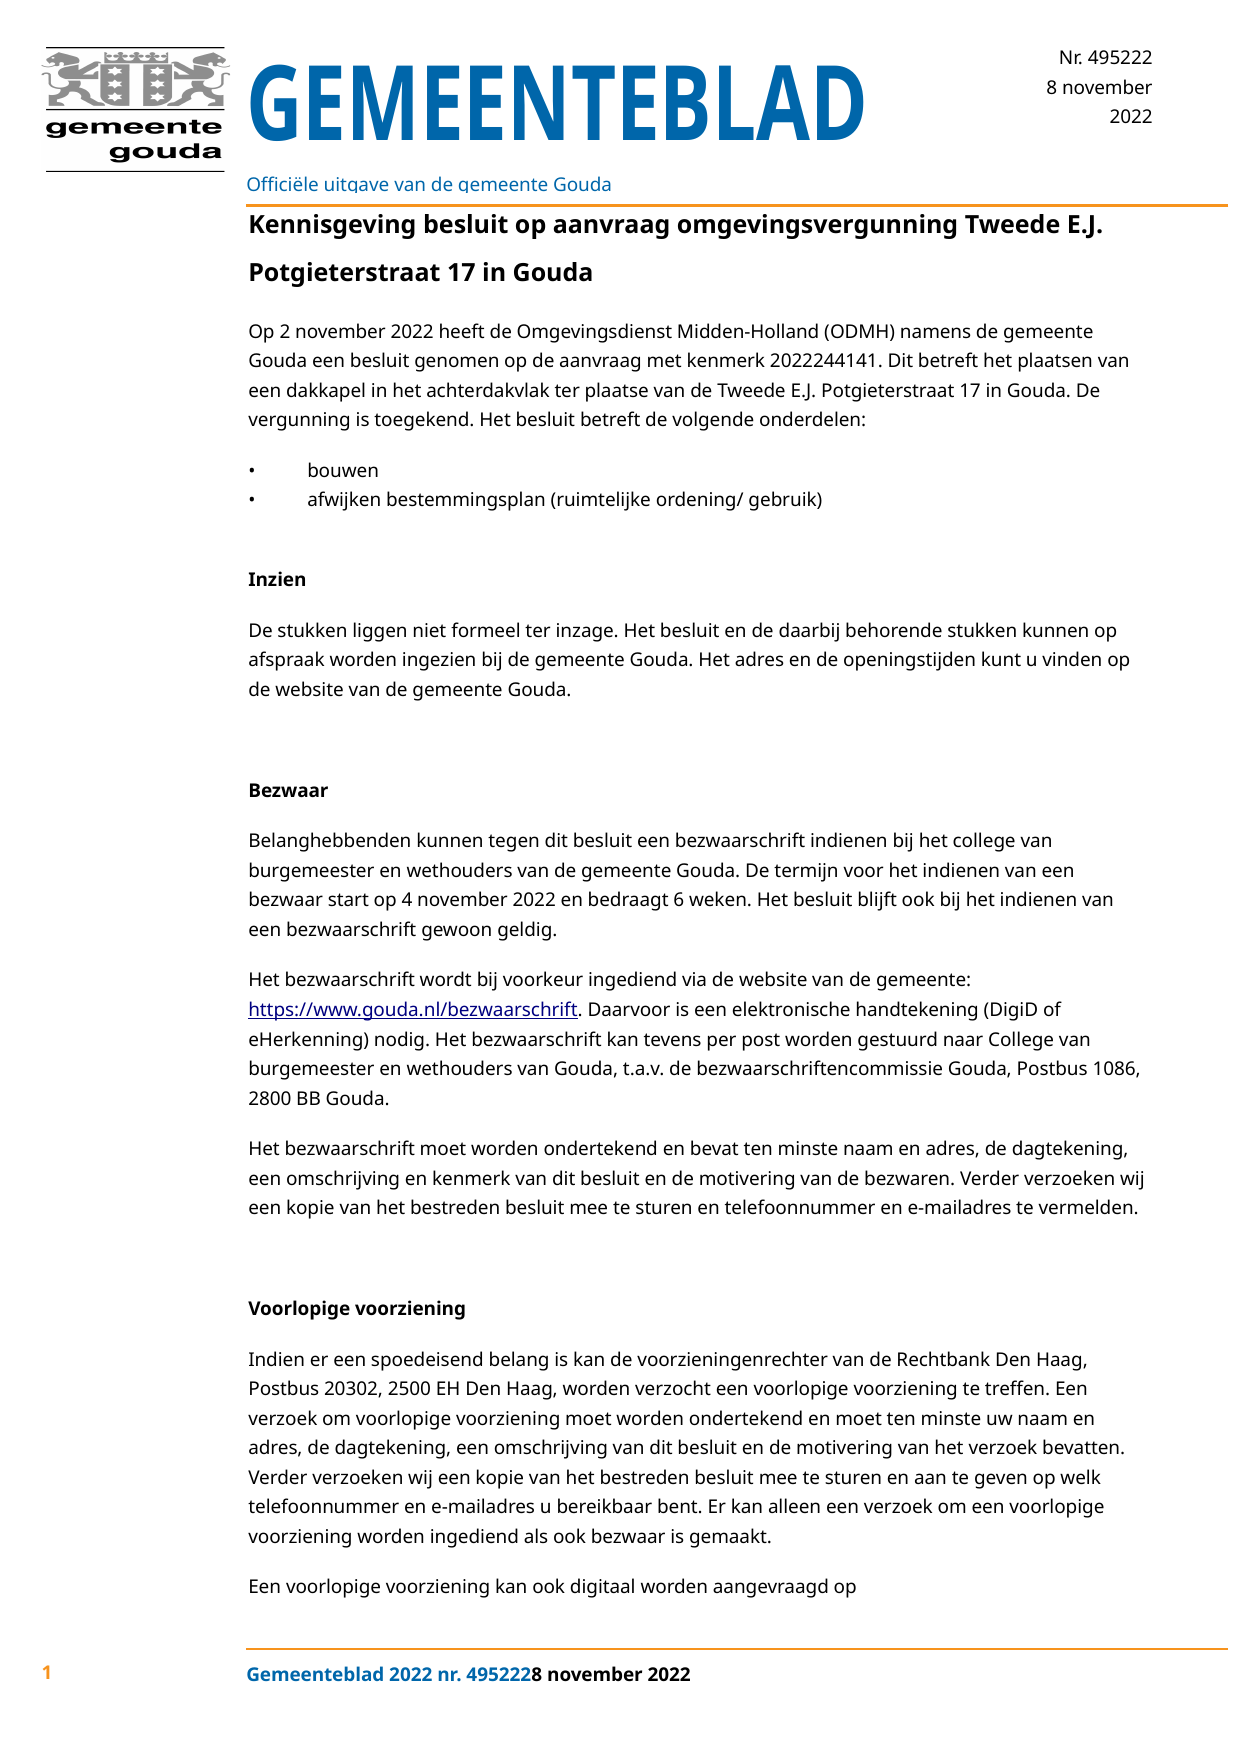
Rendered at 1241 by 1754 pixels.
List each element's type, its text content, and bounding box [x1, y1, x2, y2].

text Inzien [248, 567, 1152, 592]
picture [41, 47, 231, 172]
text Een voorlopige voorziening kan ook digitaal worden aangevraagd op [248, 1574, 1152, 1599]
text Indien er een spoedeisend belang is kan de voorzieningenrechter van de Rechtbank Den Haag, Postbus 20302, 2500 EH Den Haag, worden verzocht een voorlopige voorziening te treffen. Een verzoek om voorlopige voorziening moet worden ondertekend en moet ten minste uw naam en adres, de dagtekening, een omschrijving van dit besluit en de motivering van het verzoek bevatten. Verder verzoeken wij een kopie van het bestreden besluit mee te sturen en aan te geven op welk telefoonnummer en e-mailadres u bereikbaar bent. Er kan alleen een verzoek om een voorlopige voorziening worden ingediend als ook bezwaar is gemaakt. [248, 1346, 1152, 1549]
text Op 2 november 2022 heeft de Omgevingsdienst Midden-Holland (ODMH) namens de gemeente Gouda een besluit genomen op de aanvraag met kenmerk 2022244141. Dit betreft het plaatsen van een dakkapel in het achterdakvlak ter plaatse van de Tweede E.J. Potgieterstraat 17 in Gouda. De vergunning is toegekend. Het besluit betreft de volgende onderdelen: [248, 318, 1152, 432]
list afwijken bestemmingsplan (ruimtelijke ordening/ gebruik) [248, 487, 1152, 512]
text Het bezwaarschrift wordt bij voorkeur ingediend via de website van de gemeente: https://www.gouda.nl/bezwaarschrift. Daarvoor is een elektronische handtekening (DigiD of eHerkenning) nodig. Het bezwaarschrift kan tevens per post worden gestuurd naar College van burgemeester en wethouders van Gouda, t.a.v. de bezwaarschriftencommissie Gouda, Postbus 1086, 2800 BB Gouda. [248, 967, 1152, 1111]
text De stukken liggen niet formeel ter inzage. Het besluit en de daarbij behorende stukken kunnen op afspraak worden ingezien bij de gemeente Gouda. Het adres en de openingstijden kunt u vinden op de website van de gemeente Gouda. [248, 617, 1152, 702]
text Kennisgeving besluit op aanvraag omgevingsvergunning Tweede E.J. Potgieterstraat 17 in Gouda [248, 207, 1152, 288]
text Bezwaar [248, 777, 1152, 803]
text Belanghebbenden kunnen tegen dit besluit een bezwaarschrift indienen bij het college van burgemeester en wethouders van de gemeente Gouda. De termijn voor het indienen van een bezwaar start op 4 november 2022 en bedraagt 6 weken. Het besluit blijft ook bij het indienen van een bezwaarschrift gewoon geldig. [248, 827, 1152, 942]
list bouwen [248, 457, 1152, 483]
text Het bezwaarschrift moet worden ondertekend en bevat ten minste naam en adres, de dagtekening, een omschrijving en kenmerk van dit besluit en de motivering van de bezwaren. Verder verzoeken wij een kopie van het bestreden besluit mee te sturen en telefoonnummer en e-mailadres te vermelden. [248, 1135, 1152, 1220]
text Voorlopige voorziening [248, 1295, 1152, 1321]
